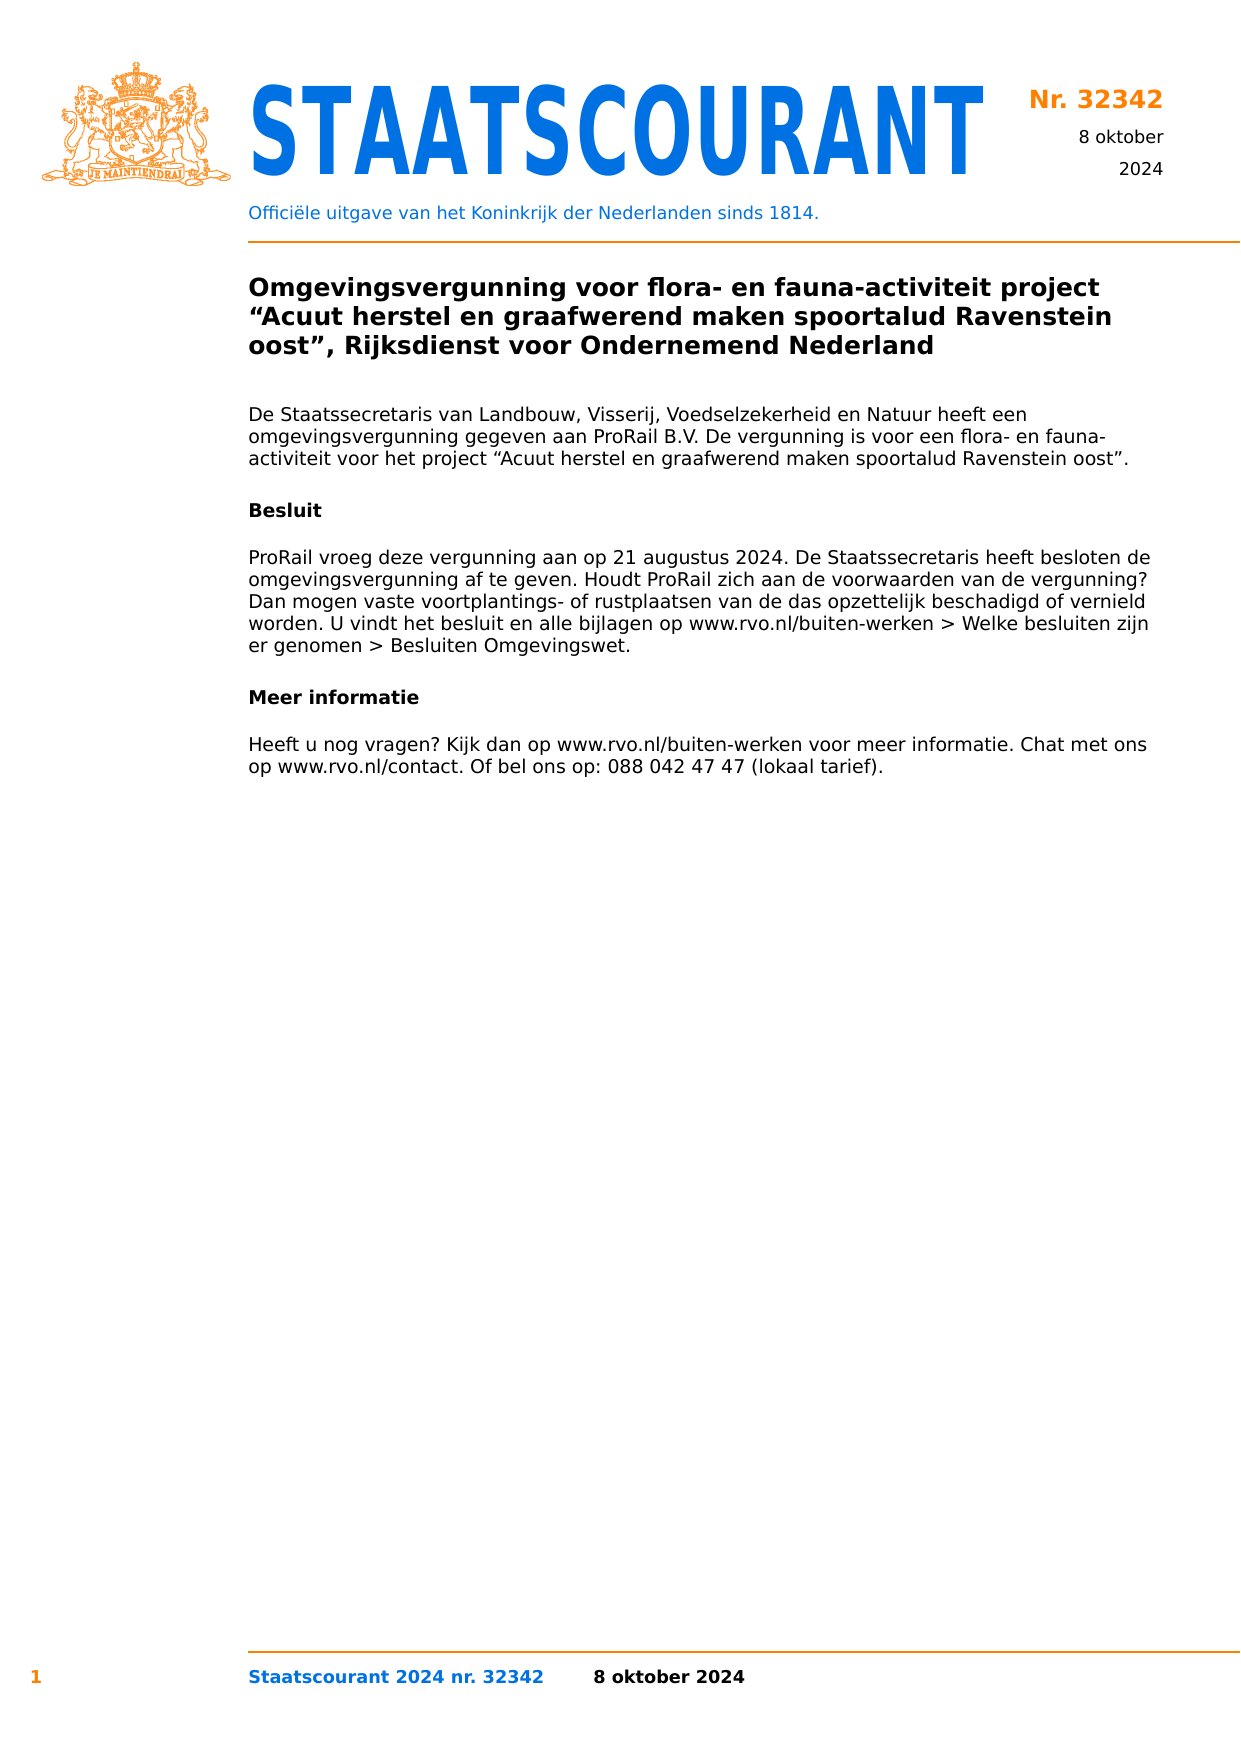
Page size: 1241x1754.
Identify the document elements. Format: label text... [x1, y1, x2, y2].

subtitle Omgevingsvergunning voor flora- en fauna-activiteit project “Acuut herstel en graafwerend maken spoortalud Ravenstein oost”, Rijksdienst voor Ondernemend Nederland [248, 273, 1163, 361]
table_header [25, 62, 248, 241]
subtitle Besluit [248, 500, 1163, 522]
table_cell 8 oktober [998, 121, 1240, 153]
text ProRail vroeg deze vergunning aan op 21 augustus 2024. De Staatssecretaris heeft besloten de omgevingsvergunning af te geven. Houdt ProRail zich aan de voorwaarden van de vergunning? Dan mogen vaste voortplantings- of rustplaatsen van de das opzettelijk beschadigd of vernield worden. U vindt het besluit en alle bijlagen op www.rvo.nl/buiten-werken > Welke besluiten zijn er genomen > Besluiten Omgevingswet. [248, 547, 1163, 657]
text Heeft u nog vragen? Kijk dan op www.rvo.nl/buiten-werken voor meer informatie. Chat met ons op www.rvo.nl/contact. Of bel ons op: 088 042 47 47 (lokaal tarief). [248, 734, 1163, 778]
table_header Nr. 32342 [998, 62, 1240, 121]
picture [41, 62, 231, 186]
text De Staatssecretaris van Landbouw, Visserij, Voedselzekerheid en Natuur heeft een omgevingsvergunning gegeven aan ProRail B.V. De vergunning is voor een flora- en fauna-activiteit voor het project “Acuut herstel en graafwerend maken spoortalud Ravenstein oost”. [248, 404, 1163, 470]
table_cell 2024 [998, 153, 1240, 203]
subtitle Meer informatie [248, 687, 1163, 709]
table_header STAATSCOURANT [248, 62, 998, 203]
table_cell Officiële uitgave van het Koninkrijk der Nederlanden sinds 1814. [248, 203, 1240, 241]
